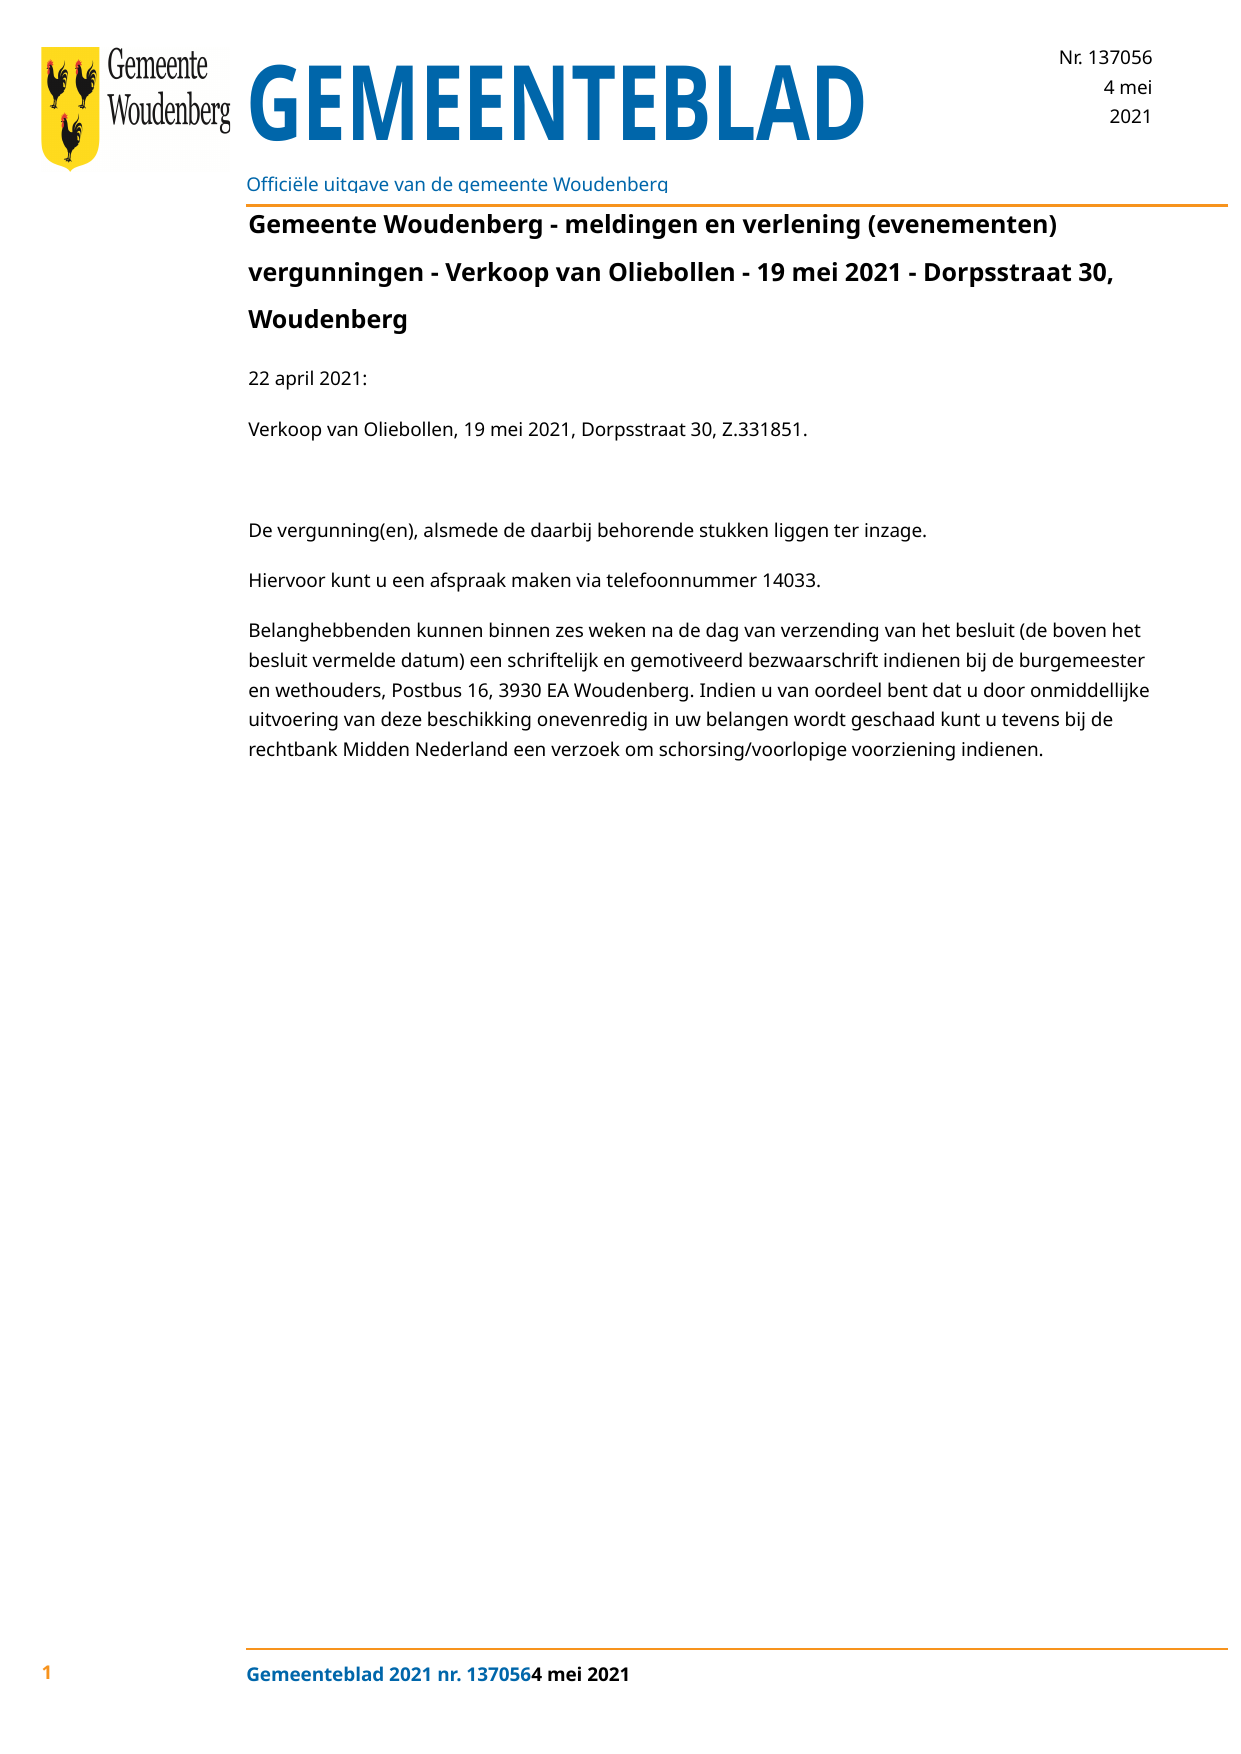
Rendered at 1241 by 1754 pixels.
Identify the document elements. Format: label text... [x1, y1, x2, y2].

text 22 april 2021: [248, 366, 1152, 391]
text Gemeente Woudenberg - meldingen en verlening (evenementen) vergunningen - Verkoop van Oliebollen - 19 mei 2021 - Dorpsstraat 30, Woudenberg [248, 207, 1152, 336]
text De vergunning(en), alsmede de daarbij behorende stukken liggen ter inzage. [248, 517, 1152, 542]
text Verkoop van Oliebollen, 19 mei 2021, Dorpsstraat 30, Z.331851. [248, 416, 1152, 442]
picture [41, 47, 231, 172]
text Hiervoor kunt u een afspraak maken via telefoonnummer 14033. [248, 567, 1152, 593]
text Belanghebbenden kunnen binnen zes weken na de dag van verzending van het besluit (de boven het besluit vermelde datum) een schriftelijk en gemotiveerd bezwaarschrift indienen bij de burgemeester en wethouders, Postbus 16, 3930 EA Woudenberg. Indien u van oordeel bent dat u door onmiddellijke uitvoering van deze beschikking onevenredig in uw belangen wordt geschaad kunt u tevens bij de rechtbank Midden Nederland een verzoek om schorsing/voorlopige voorziening indienen. [248, 618, 1152, 762]
